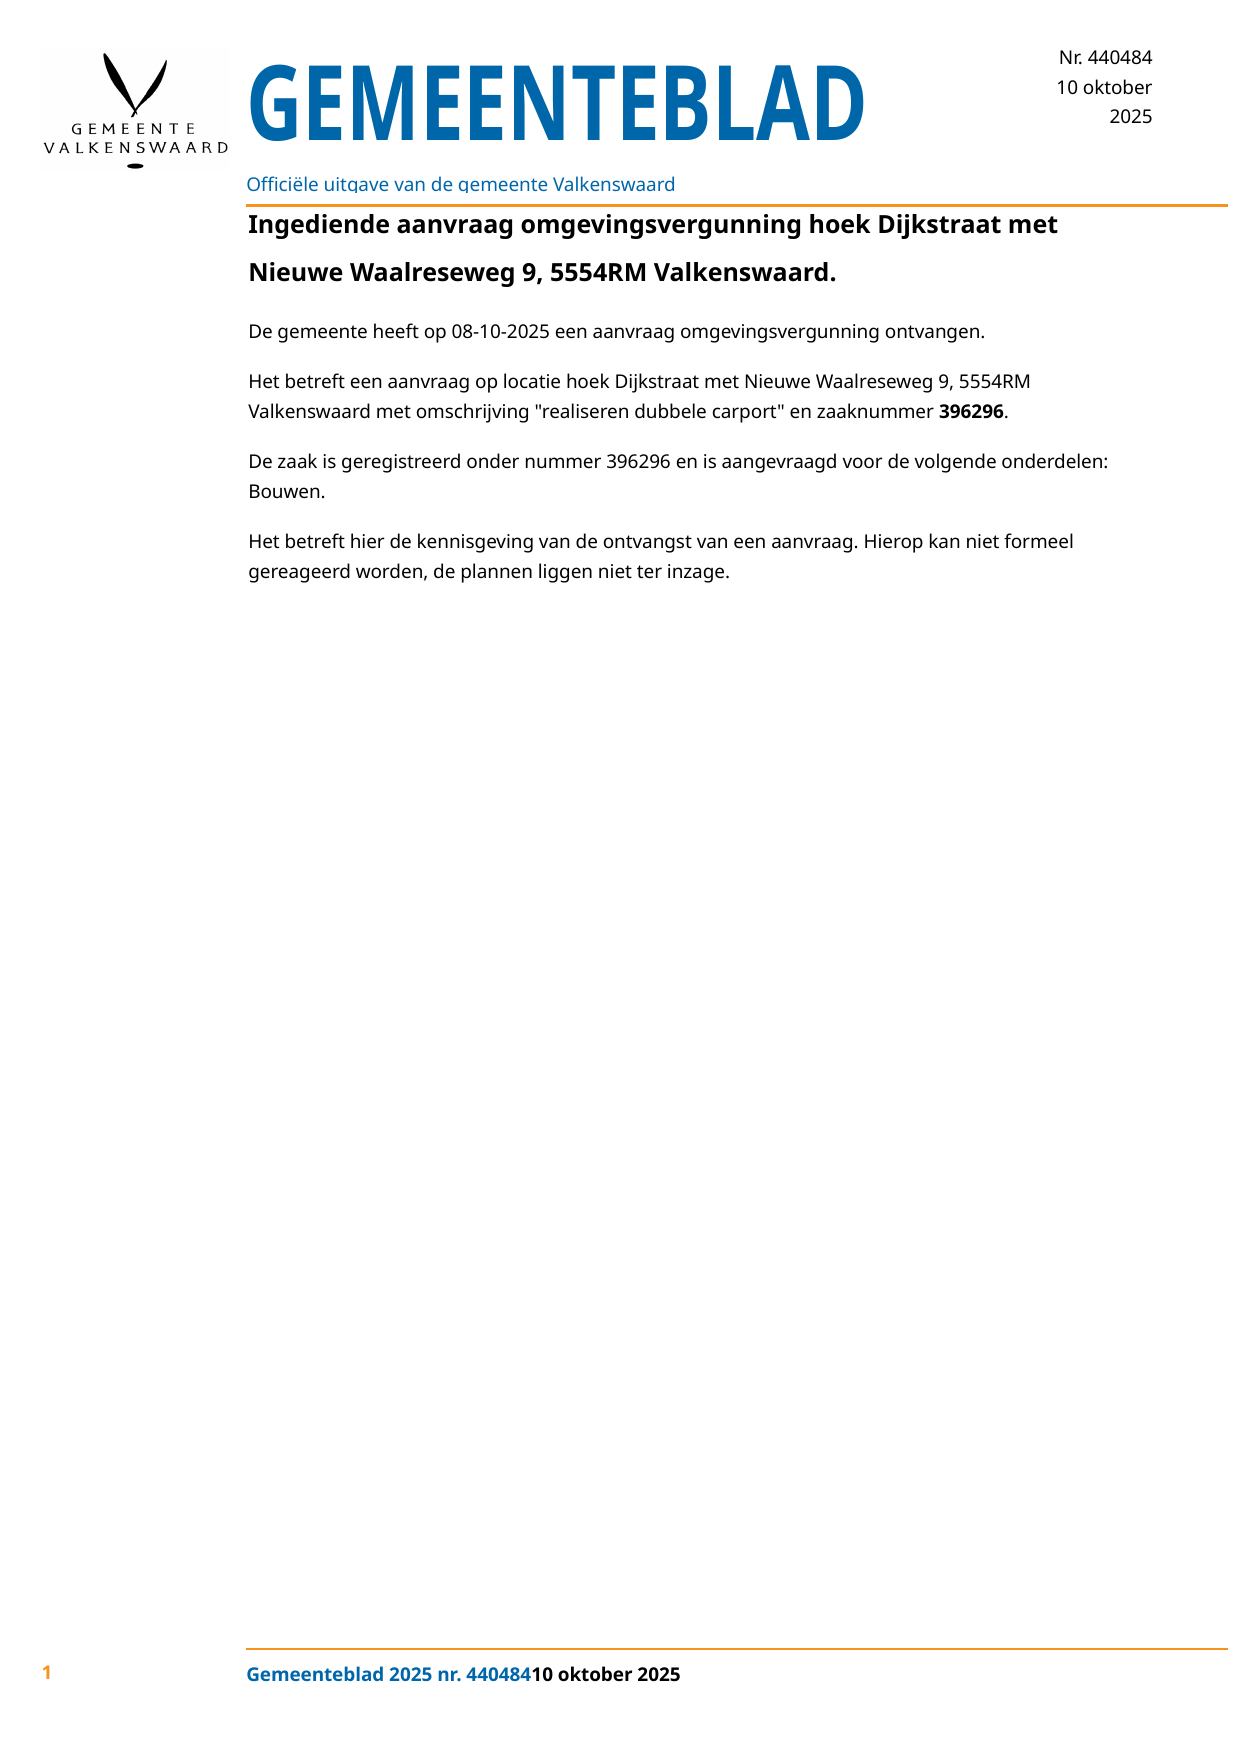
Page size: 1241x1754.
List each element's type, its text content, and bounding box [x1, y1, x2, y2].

text Het betreft een aanvraag op locatie hoek Dijkstraat met Nieuwe Waalreseweg 9, 5554RM Valkenswaard met omschrijving "realiseren dubbele carport" en zaaknummer 396296. [248, 368, 1152, 424]
text Het betreft hier de kennisgeving van de ontvangst van een aanvraag. Hierop kan niet formeel gereageerd worden, de plannen liggen niet ter inzage. [248, 528, 1152, 584]
picture [41, 47, 231, 172]
text De zaak is geregistreerd onder nummer 396296 en is aangevraagd voor de volgende onderdelen: Bouwen. [248, 448, 1152, 504]
text Ingediende aanvraag omgevingsvergunning hoek Dijkstraat met Nieuwe Waalreseweg 9, 5554RM Valkenswaard. [248, 207, 1152, 288]
text De gemeente heeft op 08-10-2025 een aanvraag omgevingsvergunning ontvangen. [248, 318, 1152, 344]
